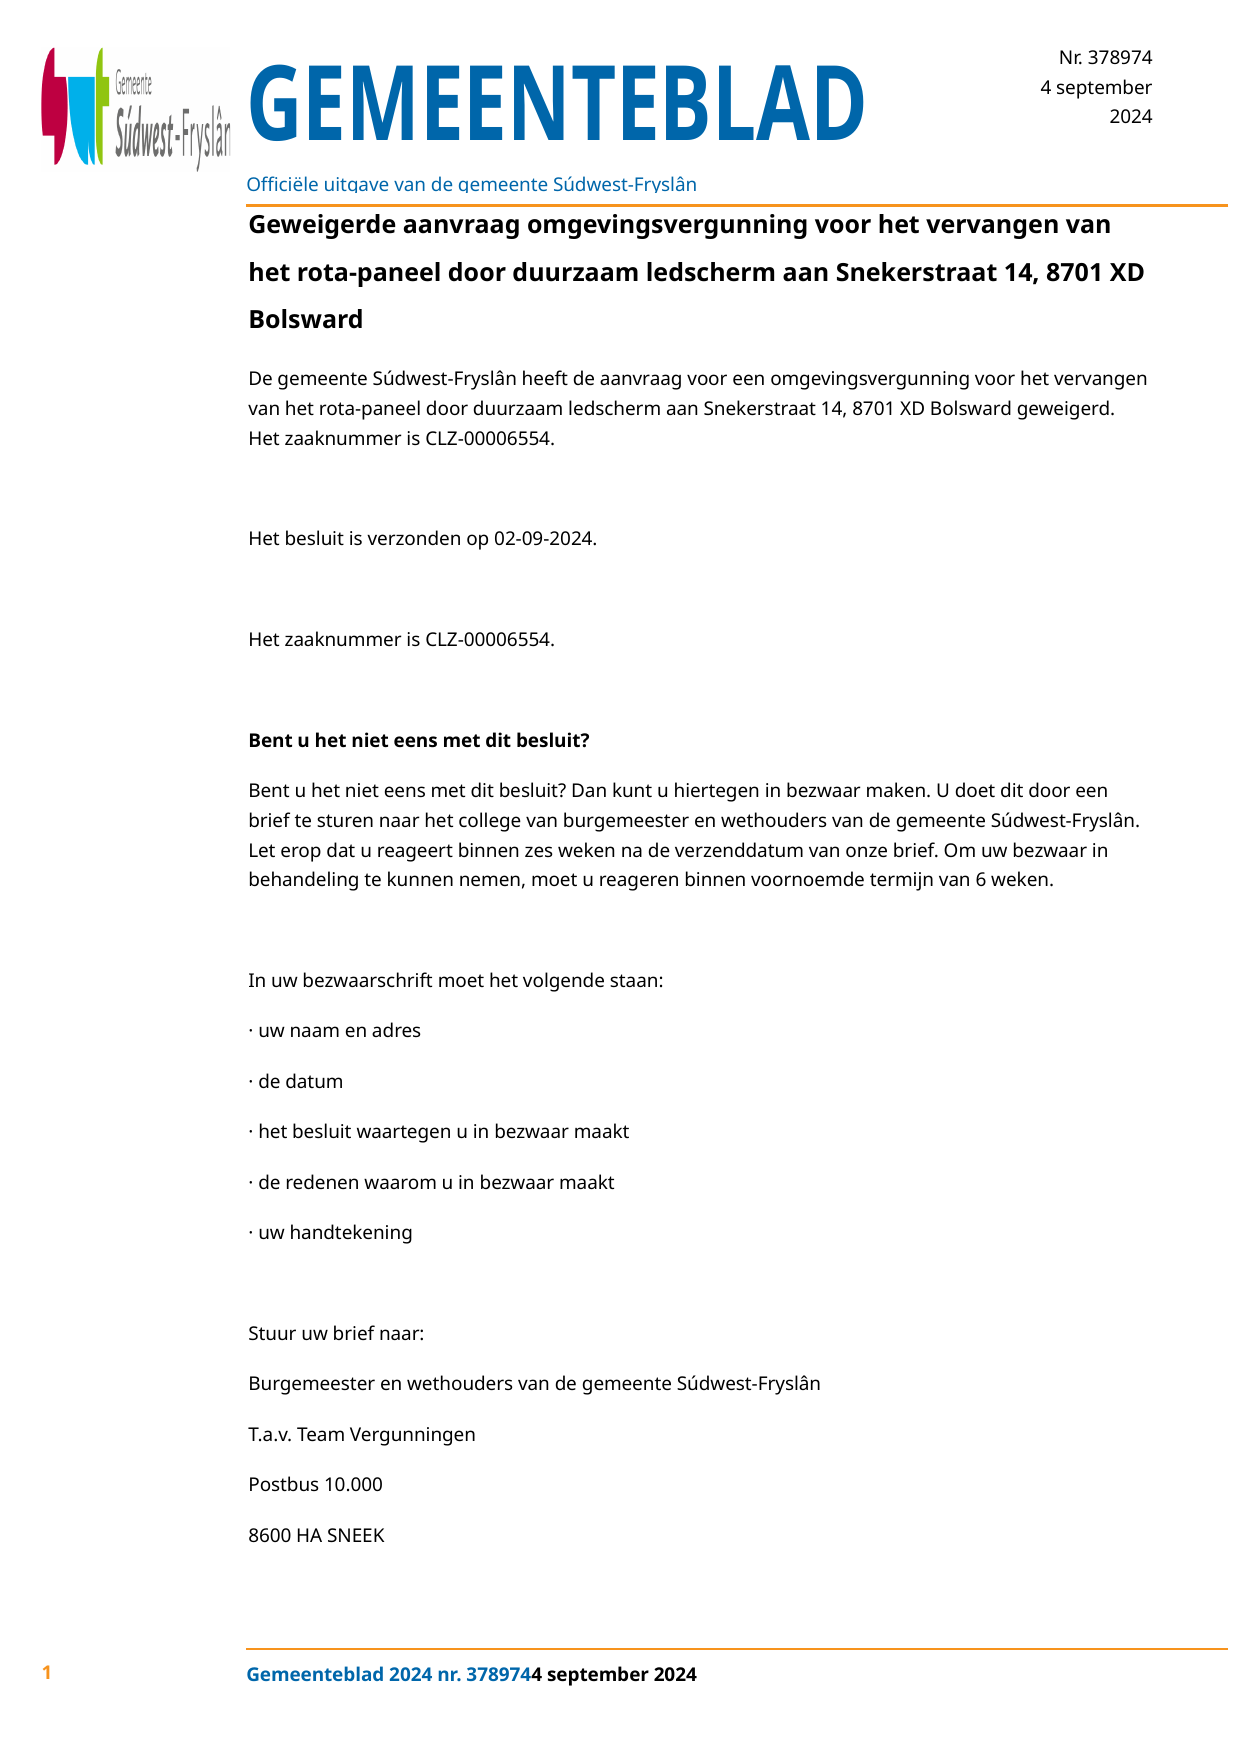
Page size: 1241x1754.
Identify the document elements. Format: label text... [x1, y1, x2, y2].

picture [41, 47, 231, 172]
text Postbus 10.000 [248, 1471, 1152, 1497]
text 8600 HA SNEEK [248, 1522, 1152, 1547]
text Bent u het niet eens met dit besluit? [248, 727, 1152, 753]
text Burgemeester en wethouders van de gemeente Súdwest-Fryslân [248, 1371, 1152, 1396]
text · de redenen waarom u in bezwaar maakt [248, 1169, 1152, 1194]
text Het zaaknummer is CLZ-00006554. [248, 626, 1152, 652]
text · de datum [248, 1068, 1152, 1094]
text · het besluit waartegen u in bezwaar maakt [248, 1118, 1152, 1144]
text T.a.v. Team Vergunningen [248, 1421, 1152, 1447]
text Bent u het niet eens met dit besluit? Dan kunt u hiertegen in bezwaar maken. U doet dit door een brief te sturen naar het college van burgemeester en wethouders van de gemeente Súdwest-Fryslân. Let erop dat u reageert binnen zes weken na de verzenddatum van onze brief. Om uw bezwaar in behandeling te kunnen nemen, moet u reageren binnen voornoemde termijn van 6 weken. [248, 778, 1152, 892]
text In uw bezwaarschrift moet het volgende staan: [248, 967, 1152, 993]
text Stuur uw brief naar: [248, 1320, 1152, 1346]
text De gemeente Súdwest-Fryslân heeft de aanvraag voor een omgevingsvergunning voor het vervangen van het rota-paneel door duurzaam ledscherm aan Snekerstraat 14, 8701 XD Bolsward geweigerd. Het zaaknummer is CLZ-00006554. [248, 366, 1152, 450]
text Het besluit is verzonden op 02-09-2024. [248, 526, 1152, 551]
text · uw handtekening [248, 1219, 1152, 1245]
text Geweigerde aanvraag omgevingsvergunning voor het vervangen van het rota-paneel door duurzaam ledscherm aan Snekerstraat 14, 8701 XD Bolsward [248, 207, 1152, 336]
text · uw naam en adres [248, 1018, 1152, 1043]
